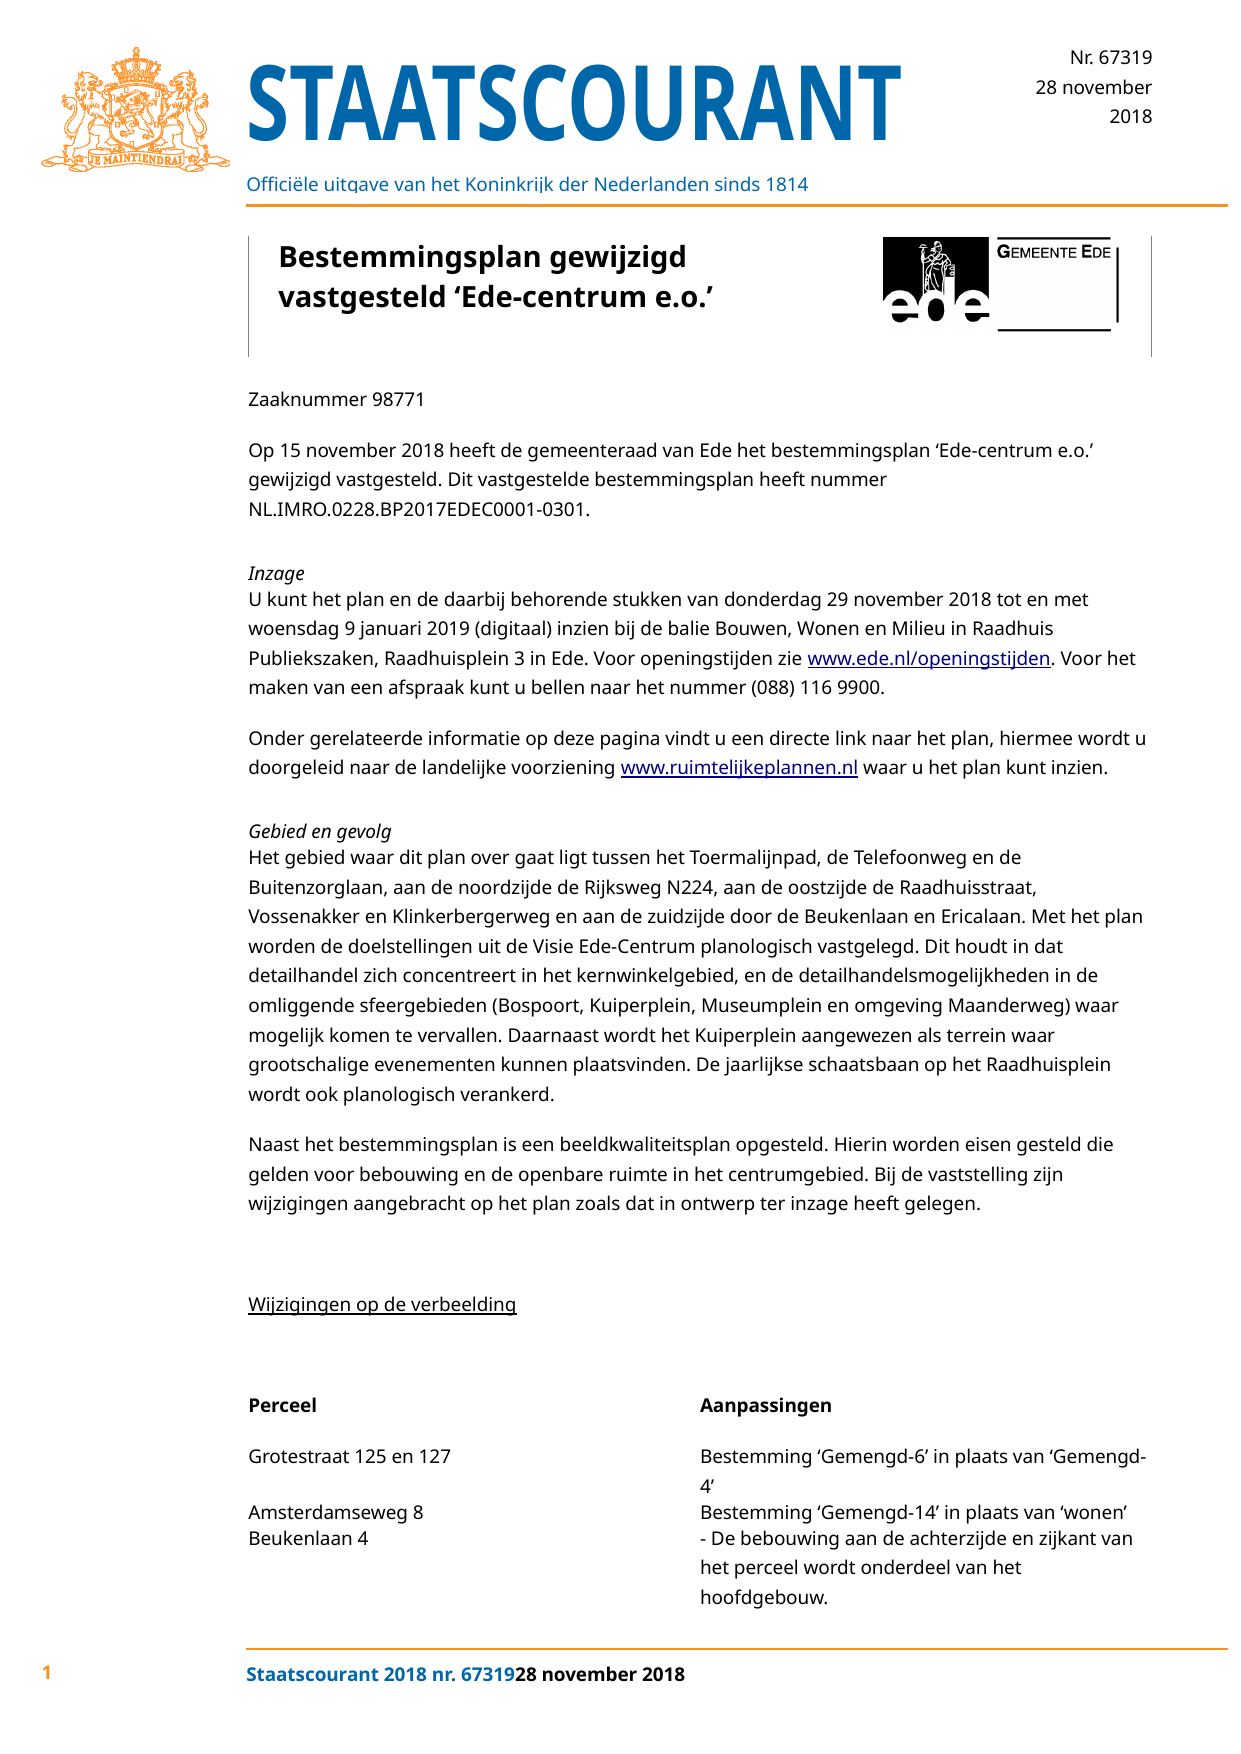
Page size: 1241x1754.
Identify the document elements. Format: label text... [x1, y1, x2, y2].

text U kunt het plan en de daarbij behorende stukken van donderdag 29 november 2018 tot en met woensdag 9 januari 2019 (digitaal) inzien bij de balie Bouwen, Wonen en Milieu in Raadhuis Publiekszaken, Raadhuisplein 3 in Ede. Voor openingstijden zie www.ede.nl/openingstijden. Voor het maken van een afspraak kunt u bellen naar het nummer (088) 116 9900. [248, 586, 1152, 700]
table_cell Amsterdamseweg 8 [248, 1499, 700, 1525]
text Het gebied waar dit plan over gaat ligt tussen het Toermalijnpad, de Telefoonweg en de Buitenzorglaan, aan de noordzijde de Rijksweg N224, aan de oostzijde de Raadhuisstraat, Vossenakker en Klinkerbergerweg en aan de zuidzijde door de Beukenlaan en Ericalaan. Met het plan worden de doelstellingen uit de Visie Ede-Centrum planologisch vastgelegd. Dit houdt in dat detailhandel zich concentreert in het kernwinkelgebied, en de detailhandelsmogelijkheden in de omliggende sfeergebieden (Bospoort, Kuiperplein, Museumplein en omgeving Maanderweg) waar mogelijk komen te vervallen. Daarnaast wordt het Kuiperplein aangewezen als terrein waar grootschalige evenementen kunnen plaatsvinden. De jaarlijkse schaatsbaan op het Raadhuisplein wordt ook planologisch verankerd. [248, 844, 1152, 1107]
table_cell Bestemming ‘Gemengd-14’ in plaats van ‘wonen’ [700, 1499, 1152, 1525]
table_cell [700, 1418, 1152, 1444]
table_header Bestemmingsplan gewijzigd vastgesteld ‘Ede-centrum e.o.’ [249, 236, 850, 357]
table_header Aanpassingen [700, 1392, 1152, 1418]
text Inzage [248, 560, 1152, 586]
text Op 15 november 2018 heeft de gemeenteraad van Ede het bestemmingsplan ‘Ede-centrum e.o.’ gewijzigd vastgesteld. Dit vastgestelde bestemmingsplan heeft nummer NL.IMRO.0228.BP2017EDEC0001-0301. [248, 437, 1152, 522]
table_header Perceel [248, 1392, 700, 1418]
text Naast het bestemmingsplan is een beeldkwaliteitsplan opgesteld. Hierin worden eisen gesteld die gelden voor bebouwing en de openbare ruimte in het centrumgebied. Bij de vaststelling zijn wijzigingen aangebracht op het plan zoals dat in ontwerp ter inzage heeft gelegen. [248, 1131, 1152, 1216]
table_cell - De bebouwing aan de achterzijde en zijkant van het perceel wordt onderdeel van het hoofdgebouw. [700, 1525, 1152, 1610]
text Gebied en gevolg [248, 818, 1152, 844]
picture [882, 236, 1119, 332]
text Zaaknummer 98771 [248, 387, 1152, 412]
table_cell [248, 1418, 700, 1444]
table_cell Beukenlaan 4 [248, 1525, 700, 1610]
table_cell Bestemming ‘Gemengd-6’ in plaats van ‘Gemengd-4’ [700, 1444, 1152, 1499]
table_cell Grotestraat 125 en 127 [248, 1444, 700, 1499]
picture [41, 47, 231, 172]
text Onder gerelateerde informatie op deze pagina vindt u een directe link naar het plan, hiermee wordt u doorgeleid naar de landelijke voorziening www.ruimtelijkeplannen.nl waar u het plan kunt inzien. [248, 725, 1152, 780]
table_header [850, 236, 1151, 357]
text Wijzigingen op de verbeelding [248, 1291, 1152, 1317]
